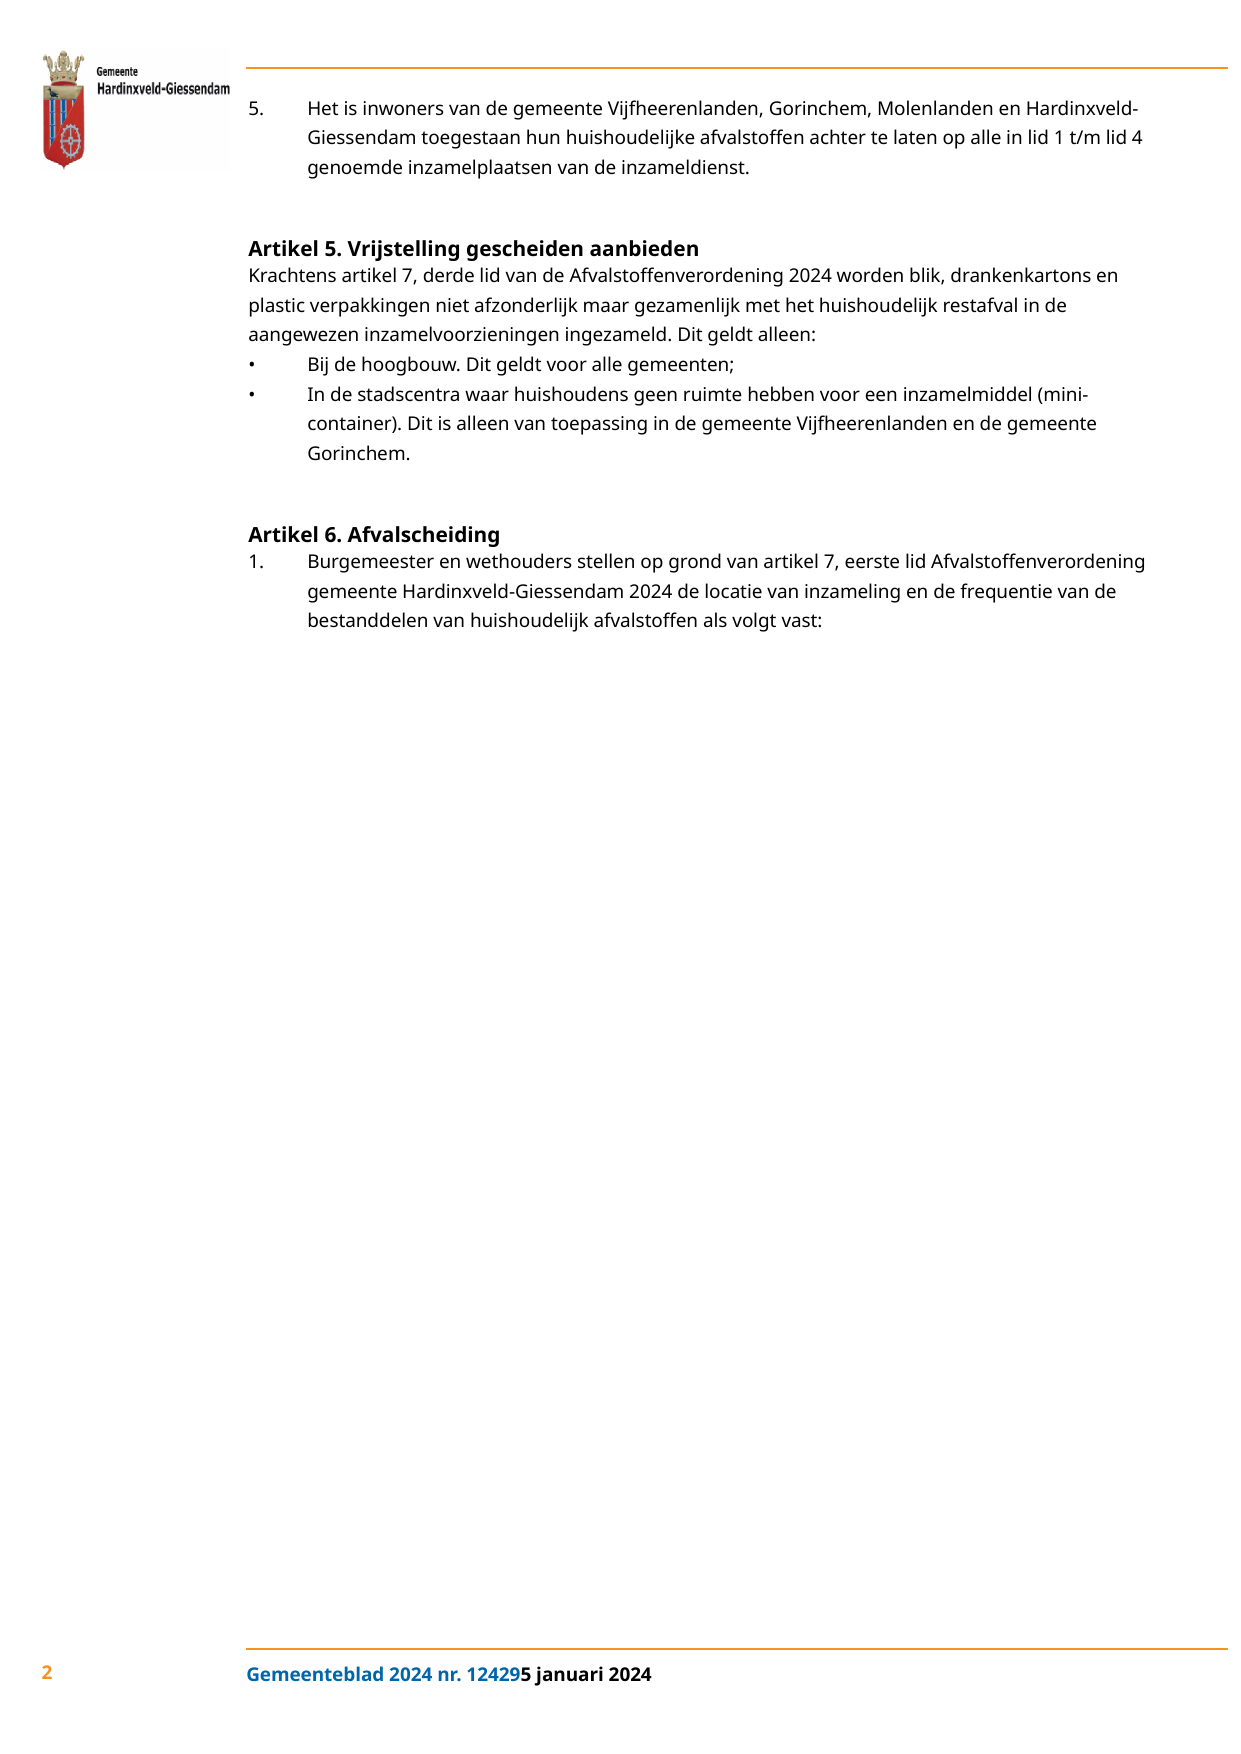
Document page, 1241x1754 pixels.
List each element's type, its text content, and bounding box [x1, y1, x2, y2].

list Burgemeester en wethouders stellen op grond van artikel 7, eerste lid Afvalstoffenverordening gemeente Hardinxveld-Giessendam 2024 de locatie van inzameling en de frequentie van de bestanddelen van huishoudelijk afvalstoffen als volgt vast: [248, 548, 1152, 633]
picture [41, 47, 231, 172]
list In de stadscentra waar huishoudens geen ruimte hebben voor een inzamelmiddel (mini-container). Dit is alleen van toepassing in de gemeente Vijfheerenlanden en de gemeente Gorinchem. [248, 381, 1152, 466]
list Bij de hoogbouw. Dit geldt voor alle gemeenten; [248, 351, 1152, 377]
text Artikel 5. Vrijstelling gescheiden aanbieden [248, 234, 1152, 262]
text Krachtens artikel 7, derde lid van de Afvalstoffenverordening 2024 worden blik, drankenkartons en plastic verpakkingen niet afzonderlijk maar gezamenlijk met het huishoudelijk restafval in de aangewezen inzamelvoorzieningen ingezameld. Dit geldt alleen: [248, 262, 1152, 347]
text Artikel 6. Afvalscheiding [248, 520, 1152, 548]
list Het is inwoners van de gemeente Vijfheerenlanden, Gorinchem, Molenlanden en Hardinxveld-Giessendam toegestaan hun huishoudelijke afvalstoffen achter te laten op alle in lid 1 t/m lid 4 genoemde inzamelplaatsen van de inzameldienst. [248, 95, 1152, 180]
